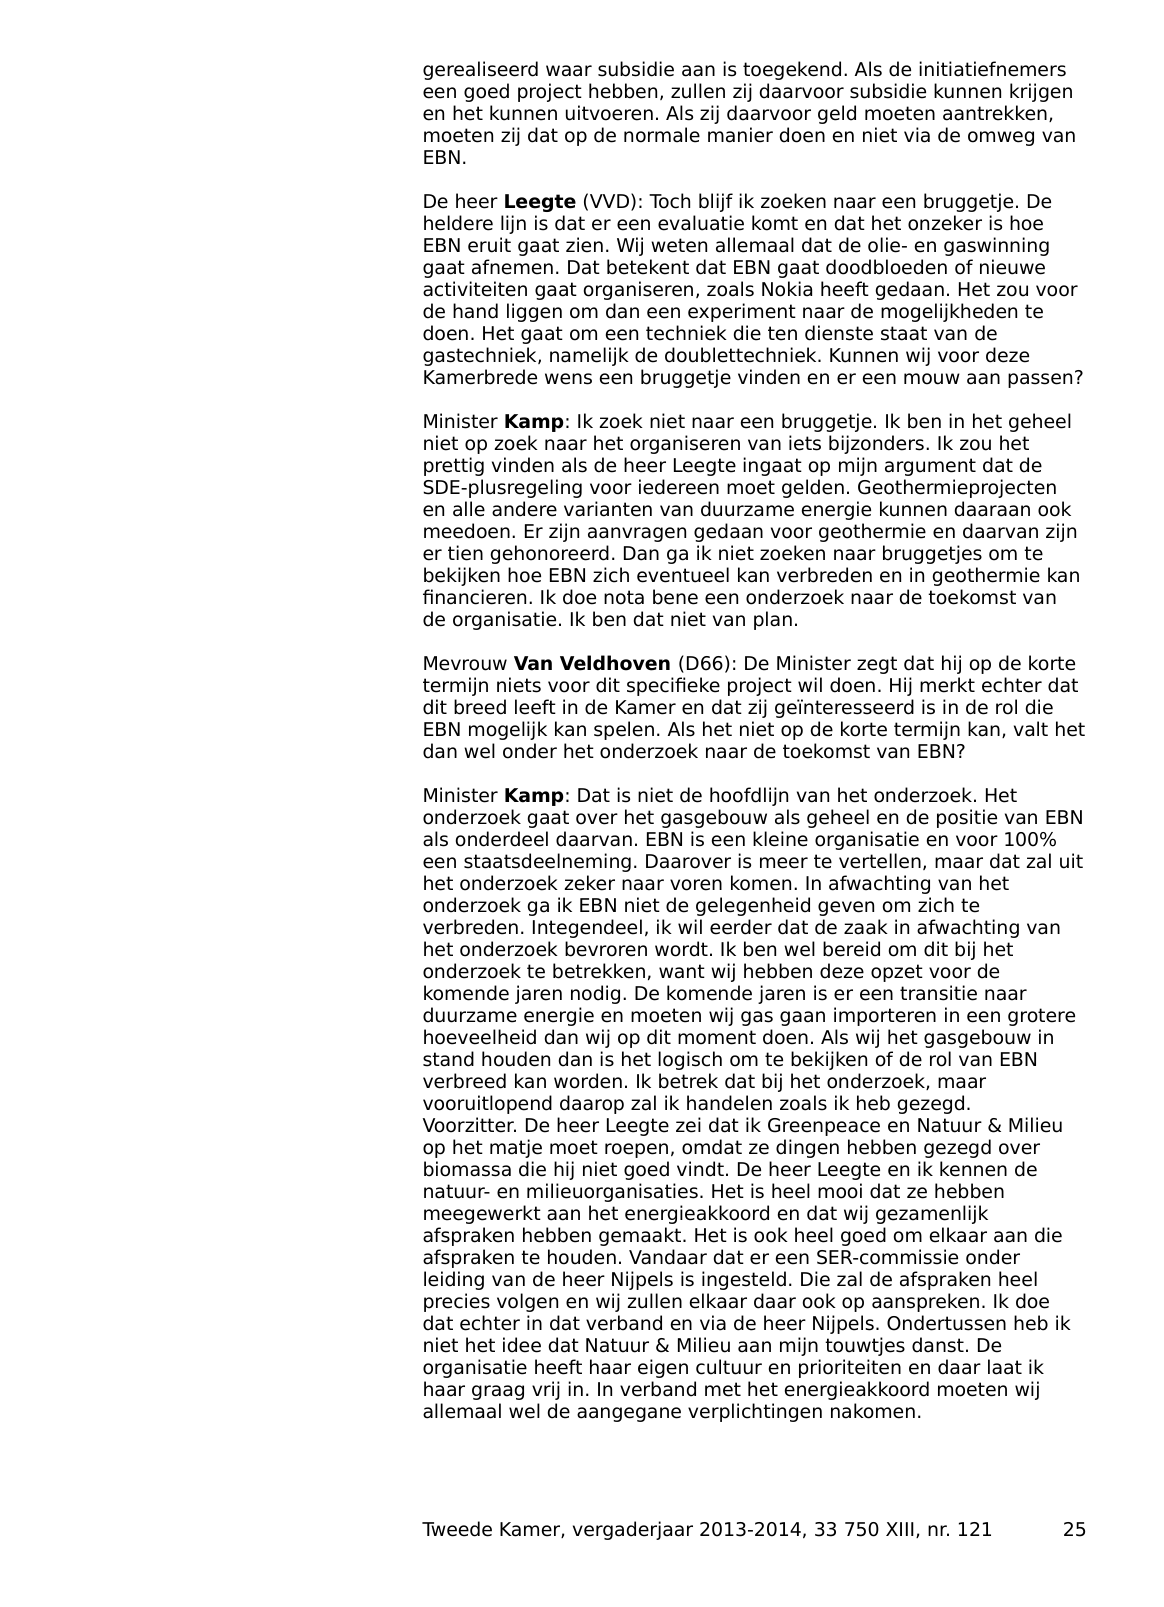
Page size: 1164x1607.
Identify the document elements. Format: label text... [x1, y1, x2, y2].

text De heer Leegte (VVD): Toch blijf ik zoeken naar een bruggetje. De heldere lijn is dat er een evaluatie komt en dat het onzeker is hoe EBN eruit gaat zien. Wij weten allemaal dat de olie- en gaswinning gaat afnemen. Dat betekent dat EBN gaat doodbloeden of nieuwe activiteiten gaat organiseren, zoals Nokia heeft gedaan. Het zou voor de hand liggen om dan een experiment naar de mogelijkheden te doen. Het gaat om een techniek die ten dienste staat van de gastechniek, namelijk de doublettechniek. Kunnen wij voor deze Kamerbrede wens een bruggetje vinden en er een mouw aan passen? [422, 191, 1087, 389]
text Voorzitter. De heer Leegte zei dat ik Greenpeace en Natuur & Milieu op het matje moet roepen, omdat ze dingen hebben gezegd over biomassa die hij niet goed vindt. De heer Leegte en ik kennen de natuur- en milieuorganisaties. Het is heel mooi dat ze hebben meegewerkt aan het energieakkoord en dat wij gezamenlijk afspraken hebben gemaakt. Het is ook heel goed om elkaar aan die afspraken te houden. Vandaar dat er een SER-commissie onder leiding van de heer Nijpels is ingesteld. Die zal de afspraken heel precies volgen en wij zullen elkaar daar ook op aanspreken. Ik doe dat echter in dat verband en via de heer Nijpels. Ondertussen heb ik niet het idee dat Natuur & Milieu aan mijn touwtjes danst. De organisatie heeft haar eigen cultuur en prioriteiten en daar laat ik haar graag vrij in. In verband met het energieakkoord moeten wij allemaal wel de aangegane verplichtingen nakomen. [422, 1115, 1087, 1423]
text gerealiseerd waar subsidie aan is toegekend. Als de initiatiefnemers een goed project hebben, zullen zij daarvoor subsidie kunnen krijgen en het kunnen uitvoeren. Als zij daarvoor geld moeten aantrekken, moeten zij dat op de normale manier doen en niet via de omweg van EBN. [422, 59, 1087, 169]
text Minister Kamp: Dat is niet de hoofdlijn van het onderzoek. Het onderzoek gaat over het gasgebouw als geheel en de positie van EBN als onderdeel daarvan. EBN is een kleine organisatie en voor 100% een staatsdeelneming. Daarover is meer te vertellen, maar dat zal uit het onderzoek zeker naar voren komen. In afwachting van het onderzoek ga ik EBN niet de gelegenheid geven om zich te verbreden. Integendeel, ik wil eerder dat de zaak in afwachting van het onderzoek bevroren wordt. Ik ben wel bereid om dit bij het onderzoek te betrekken, want wij hebben deze opzet voor de komende jaren nodig. De komende jaren is er een transitie naar duurzame energie en moeten wij gas gaan importeren in een grotere hoeveelheid dan wij op dit moment doen. Als wij het gasgebouw in stand houden dan is het logisch om te bekijken of de rol van EBN verbreed kan worden. Ik betrek dat bij het onderzoek, maar vooruitlopend daarop zal ik handelen zoals ik heb gezegd. [422, 785, 1087, 1115]
text Minister Kamp: Ik zoek niet naar een bruggetje. Ik ben in het geheel niet op zoek naar het organiseren van iets bijzonders. Ik zou het prettig vinden als de heer Leegte ingaat op mijn argument dat de SDE-plusregeling voor iedereen moet gelden. Geothermieprojecten en alle andere varianten van duurzame energie kunnen daaraan ook meedoen. Er zijn aanvragen gedaan voor geothermie en daarvan zijn er tien gehonoreerd. Dan ga ik niet zoeken naar bruggetjes om te bekijken hoe EBN zich eventueel kan verbreden en in geothermie kan financieren. Ik doe nota bene een onderzoek naar de toekomst van de organisatie. Ik ben dat niet van plan. [422, 411, 1087, 631]
text Mevrouw Van Veldhoven (D66): De Minister zegt dat hij op de korte termijn niets voor dit specifieke project wil doen. Hij merkt echter dat dit breed leeft in de Kamer en dat zij geïnteresseerd is in de rol die EBN mogelijk kan spelen. Als het niet op de korte termijn kan, valt het dan wel onder het onderzoek naar de toekomst van EBN? [422, 653, 1087, 763]
